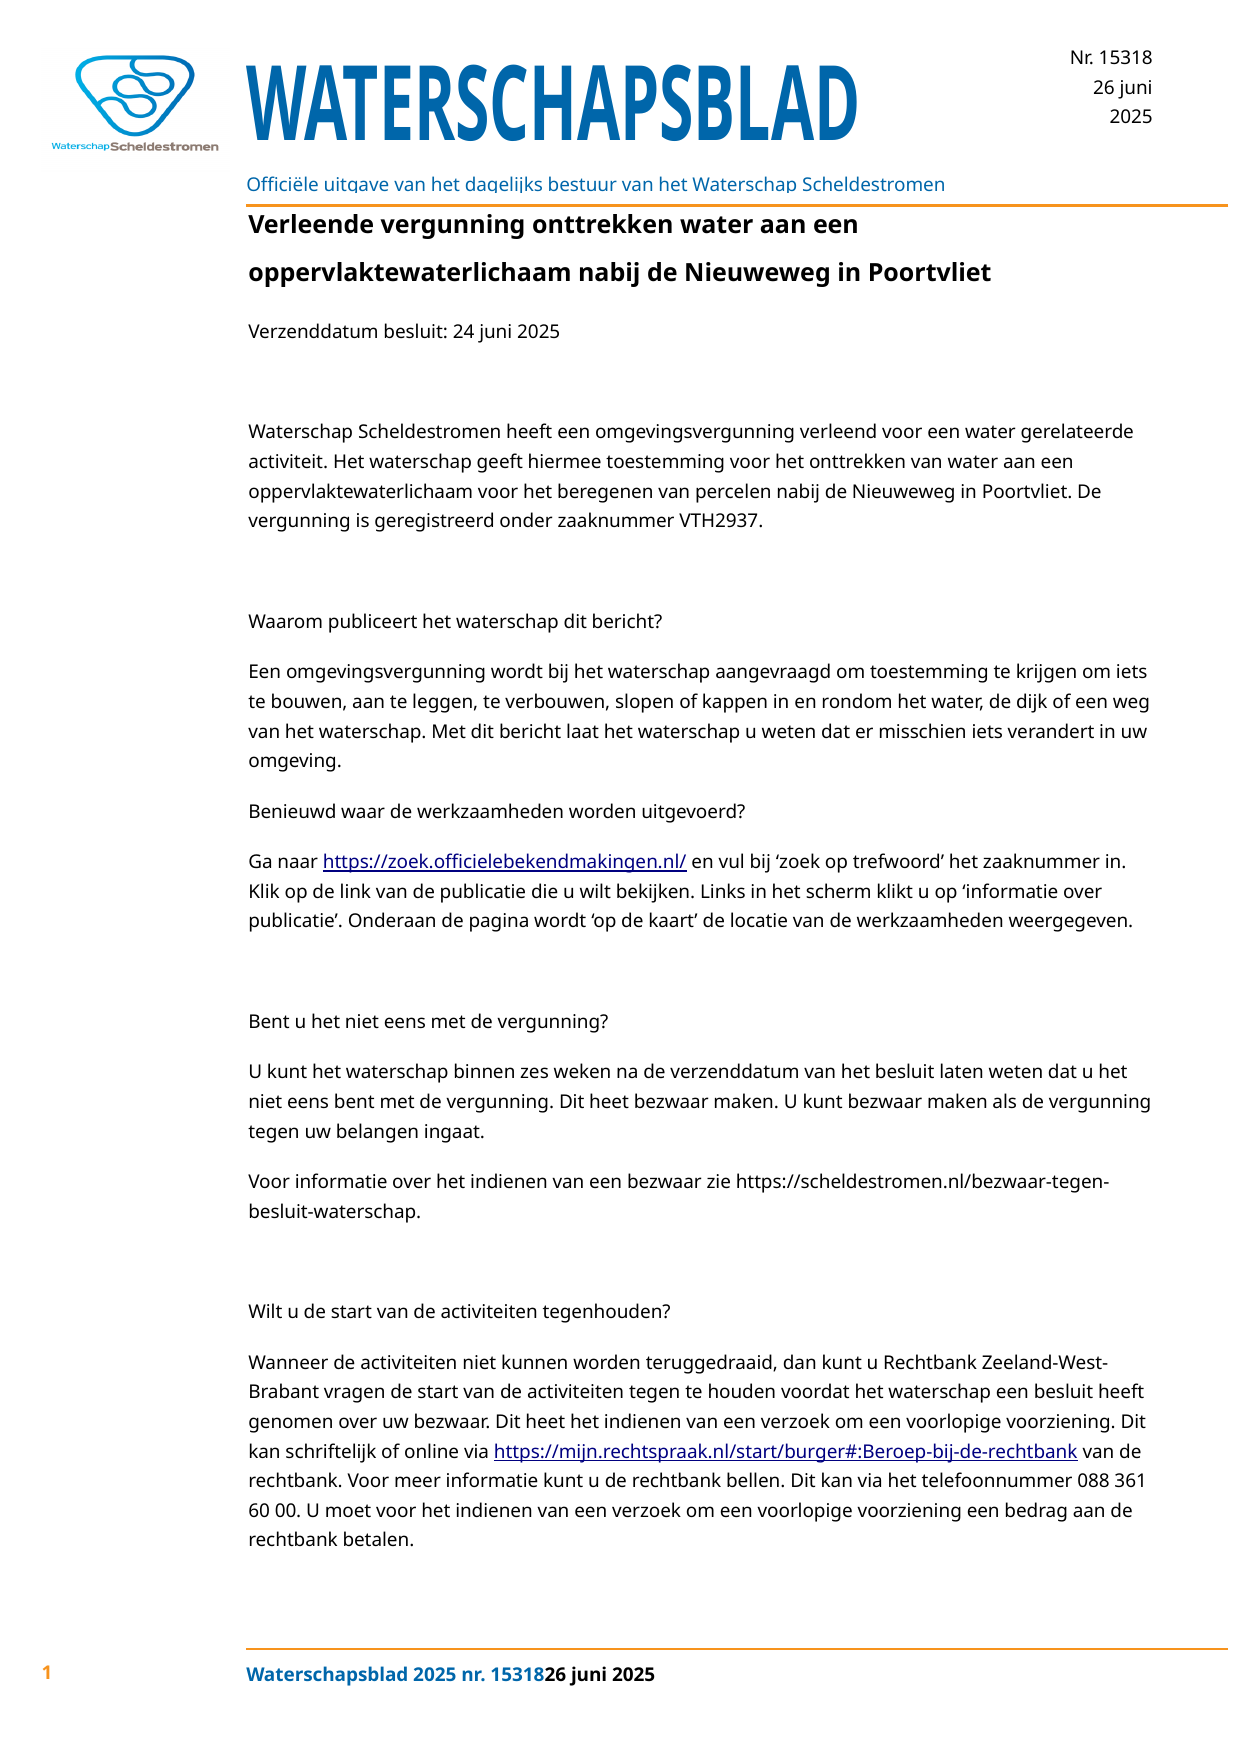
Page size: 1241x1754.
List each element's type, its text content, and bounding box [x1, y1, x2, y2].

text Ga naar https://zoek.officielebekendmakingen.nl/ en vul bij ‘zoek op trefwoord’ het zaaknummer in. Klik op de link van de publicatie die u wilt bekijken. Links in het scherm klikt u op ‘informatie over publicatie’. Onderaan de pagina wordt ‘op de kaart’ de locatie van de werkzaamheden weergegeven. [248, 848, 1152, 933]
text Waterschap Scheldestromen heeft een omgevingsvergunning verleend voor een water gerelateerde activiteit. Het waterschap geeft hiermee toestemming voor het onttrekken van water aan een oppervlaktewaterlichaam voor het beregenen van percelen nabij de Nieuweweg in Poortvliet. De vergunning is geregistreerd onder zaaknummer VTH2937. [248, 419, 1152, 533]
text Wilt u de start van de activiteiten tegenhouden? [248, 1299, 1152, 1324]
text Waarom publiceert het waterschap dit bericht? [248, 608, 1152, 634]
text Benieuwd waar de werkzaamheden worden uitgevoerd? [248, 798, 1152, 824]
text Bent u het niet eens met de vergunning? [248, 1008, 1152, 1034]
text Verleende vergunning onttrekken water aan een oppervlaktewaterlichaam nabij de Nieuweweg in Poortvliet [248, 207, 1152, 288]
picture [41, 47, 231, 172]
text Wanneer de activiteiten niet kunnen worden teruggedraaid, dan kunt u Rechtbank Zeeland-West-Brabant vragen de start van de activiteiten tegen te houden voordat het waterschap een besluit heeft genomen over uw bezwaar. Dit heet het indienen van een verzoek om een voorlopige voorziening. Dit kan schriftelijk of online via https://mijn.rechtspraak.nl/start/burger#:Beroep-bij-de-rechtbank van de rechtbank. Voor meer informatie kunt u de rechtbank bellen. Dit kan via het telefoonnummer 088 361 60 00. U moet voor het indienen van een verzoek om een voorlopige voorziening een bedrag aan de rechtbank betalen. [248, 1349, 1152, 1552]
text Voor informatie over het indienen van een bezwaar zie https://scheldestromen.nl/bezwaar-tegen-besluit-waterschap. [248, 1168, 1152, 1224]
text U kunt het waterschap binnen zes weken na de verzenddatum van het besluit laten weten dat u het niet eens bent met de vergunning. Dit heet bezwaar maken. U kunt bezwaar maken als de vergunning tegen uw belangen ingaat. [248, 1059, 1152, 1144]
text Verzenddatum besluit: 24 juni 2025 [248, 318, 1152, 344]
text Een omgevingsvergunning wordt bij het waterschap aangevraagd om toestemming te krijgen om iets te bouwen, aan te leggen, te verbouwen, slopen of kappen in en rondom het water, de dijk of een weg van het waterschap. Met dit bericht laat het waterschap u weten dat er misschien iets verandert in uw omgeving. [248, 659, 1152, 773]
